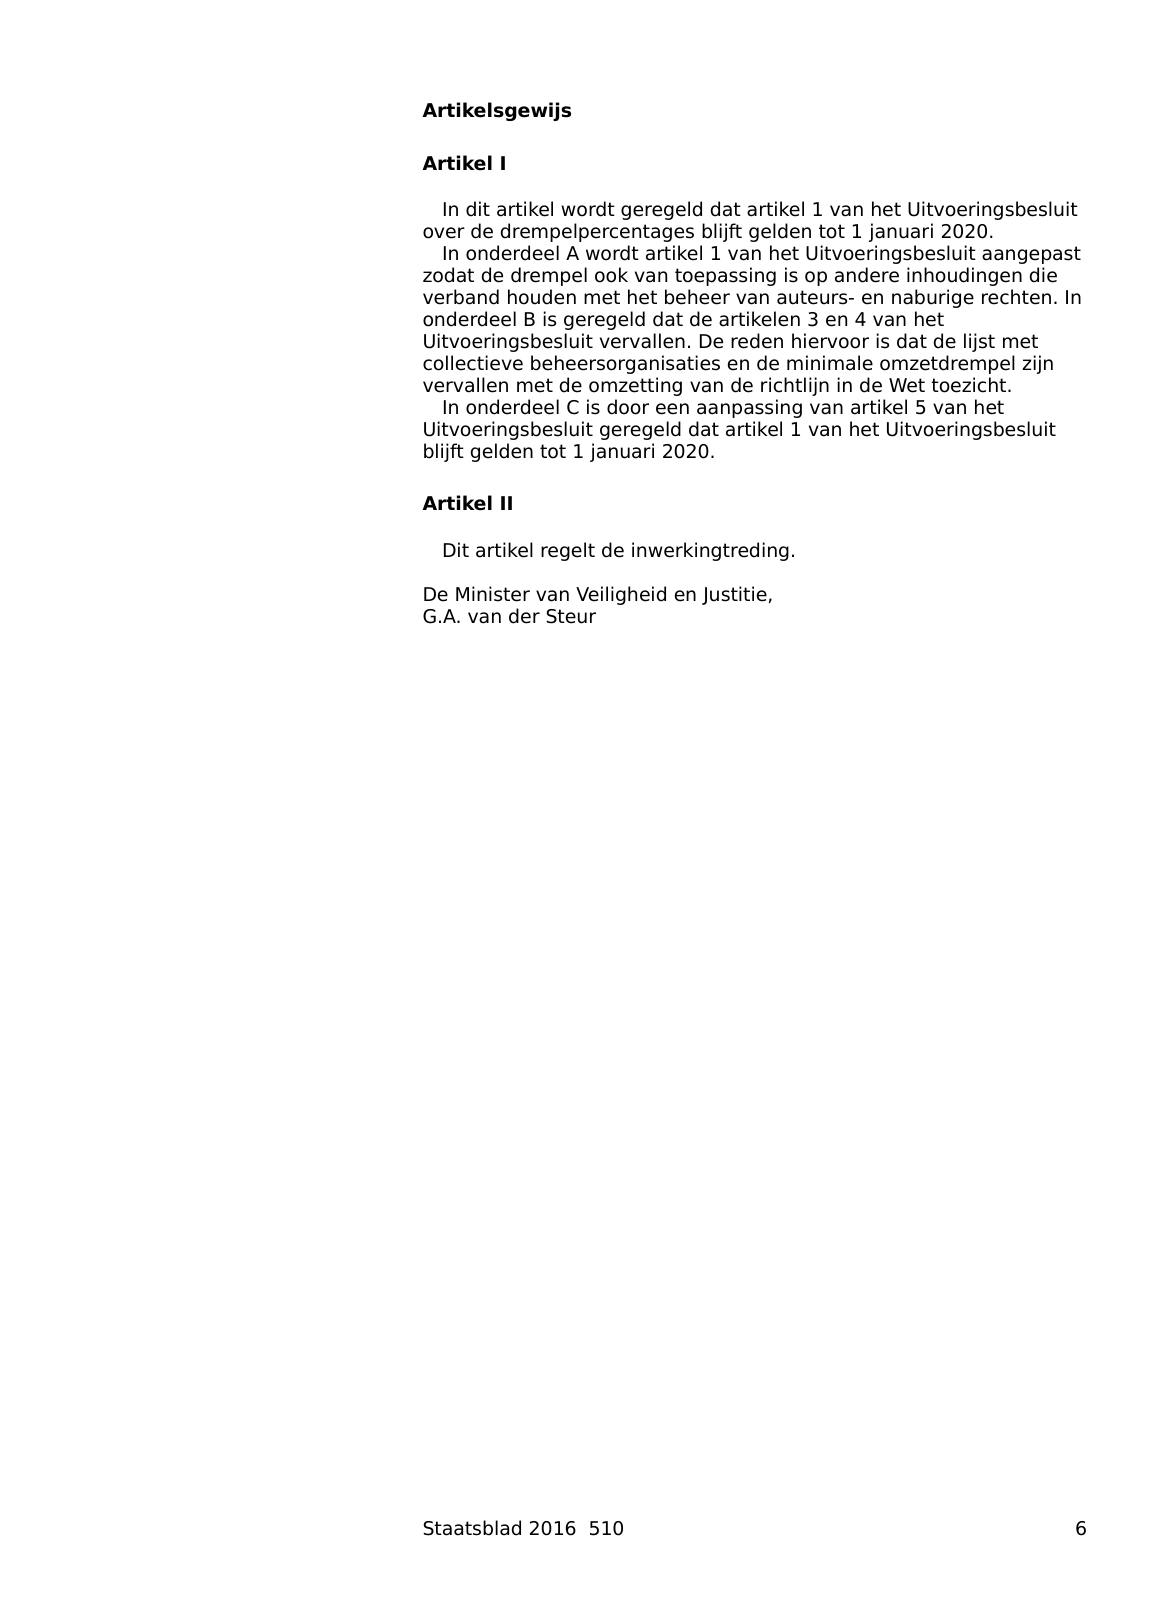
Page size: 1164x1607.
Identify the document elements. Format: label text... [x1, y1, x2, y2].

text De Minister van Veiligheid en Justitie, G.A. van der Steur [422, 584, 1087, 628]
text In onderdeel A wordt artikel 1 van het Uitvoeringsbesluit aangepast zodat de drempel ook van toepassing is op andere inhoudingen die verband houden met het beheer van auteurs- en naburige rechten. In onderdeel B is geregeld dat de artikelen 3 en 4 van het Uitvoeringsbesluit vervallen. De reden hiervoor is dat de lijst met collectieve beheersorganisaties en de minimale omzetdrempel zijn vervallen met de omzetting van de richtlijn in de Wet toezicht. [422, 243, 1087, 397]
subtitle Artikel II [422, 493, 1087, 515]
text In onderdeel C is door een aanpassing van artikel 5 van het Uitvoeringsbesluit geregeld dat artikel 1 van het Uitvoeringsbesluit blijft gelden tot 1 januari 2020. [422, 397, 1087, 463]
subtitle Artikelsgewijs [422, 100, 1087, 122]
text In dit artikel wordt geregeld dat artikel 1 van het Uitvoeringsbesluit over de drempelpercentages blijft gelden tot 1 januari 2020. [422, 199, 1087, 243]
subtitle Artikel I [422, 152, 1087, 174]
text Dit artikel regelt de inwerkingtreding. [422, 540, 1087, 562]
